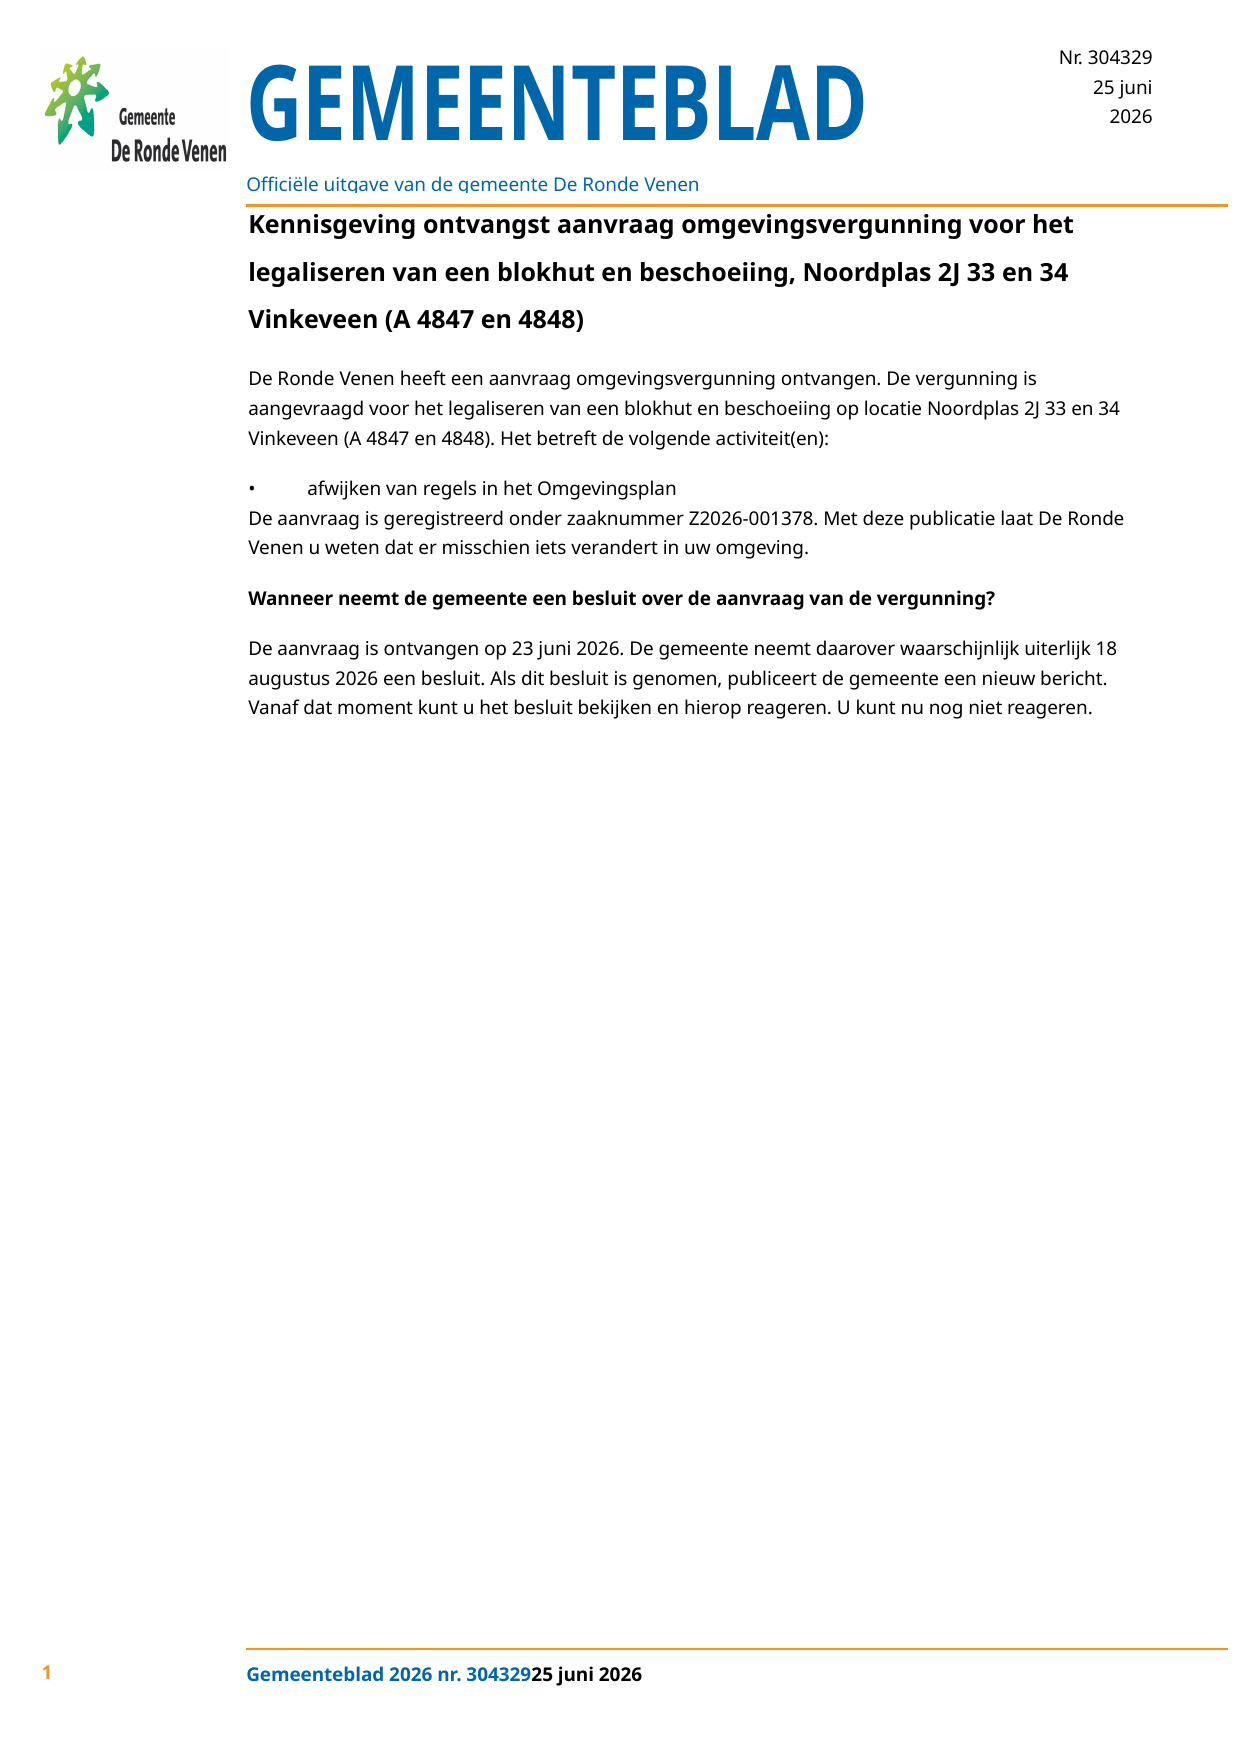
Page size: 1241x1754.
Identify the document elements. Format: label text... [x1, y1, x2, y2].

list afwijken van regels in het Omgevingsplan [248, 475, 1152, 501]
text De aanvraag is ontvangen op 23 juni 2026. De gemeente neemt daarover waarschijnlijk uiterlijk 18 augustus 2026 een besluit. Als dit besluit is genomen, publiceert de gemeente een nieuw bericht. Vanaf dat moment kunt u het besluit bekijken en hierop reageren. U kunt nu nog niet reageren. [248, 635, 1152, 720]
text Wanneer neemt de gemeente een besluit over de aanvraag van de vergunning? [248, 585, 1152, 610]
text De aanvraag is geregistreerd onder zaaknummer Z2026-001378. Met deze publicatie laat De Ronde Venen u weten dat er misschien iets verandert in uw omgeving. [248, 505, 1152, 560]
text De Ronde Venen heeft een aanvraag omgevingsvergunning ontvangen. De vergunning is aangevraagd voor het legaliseren van een blokhut en beschoeiing op locatie Noordplas 2J 33 en 34 Vinkeveen (A 4847 en 4848). Het betreft de volgende activiteit(en): [248, 366, 1152, 450]
text Kennisgeving ontvangst aanvraag omgevingsvergunning voor het legaliseren van een blokhut en beschoeiing, Noordplas 2J 33 en 34 Vinkeveen (A 4847 en 4848) [248, 207, 1152, 336]
picture [41, 47, 231, 172]
